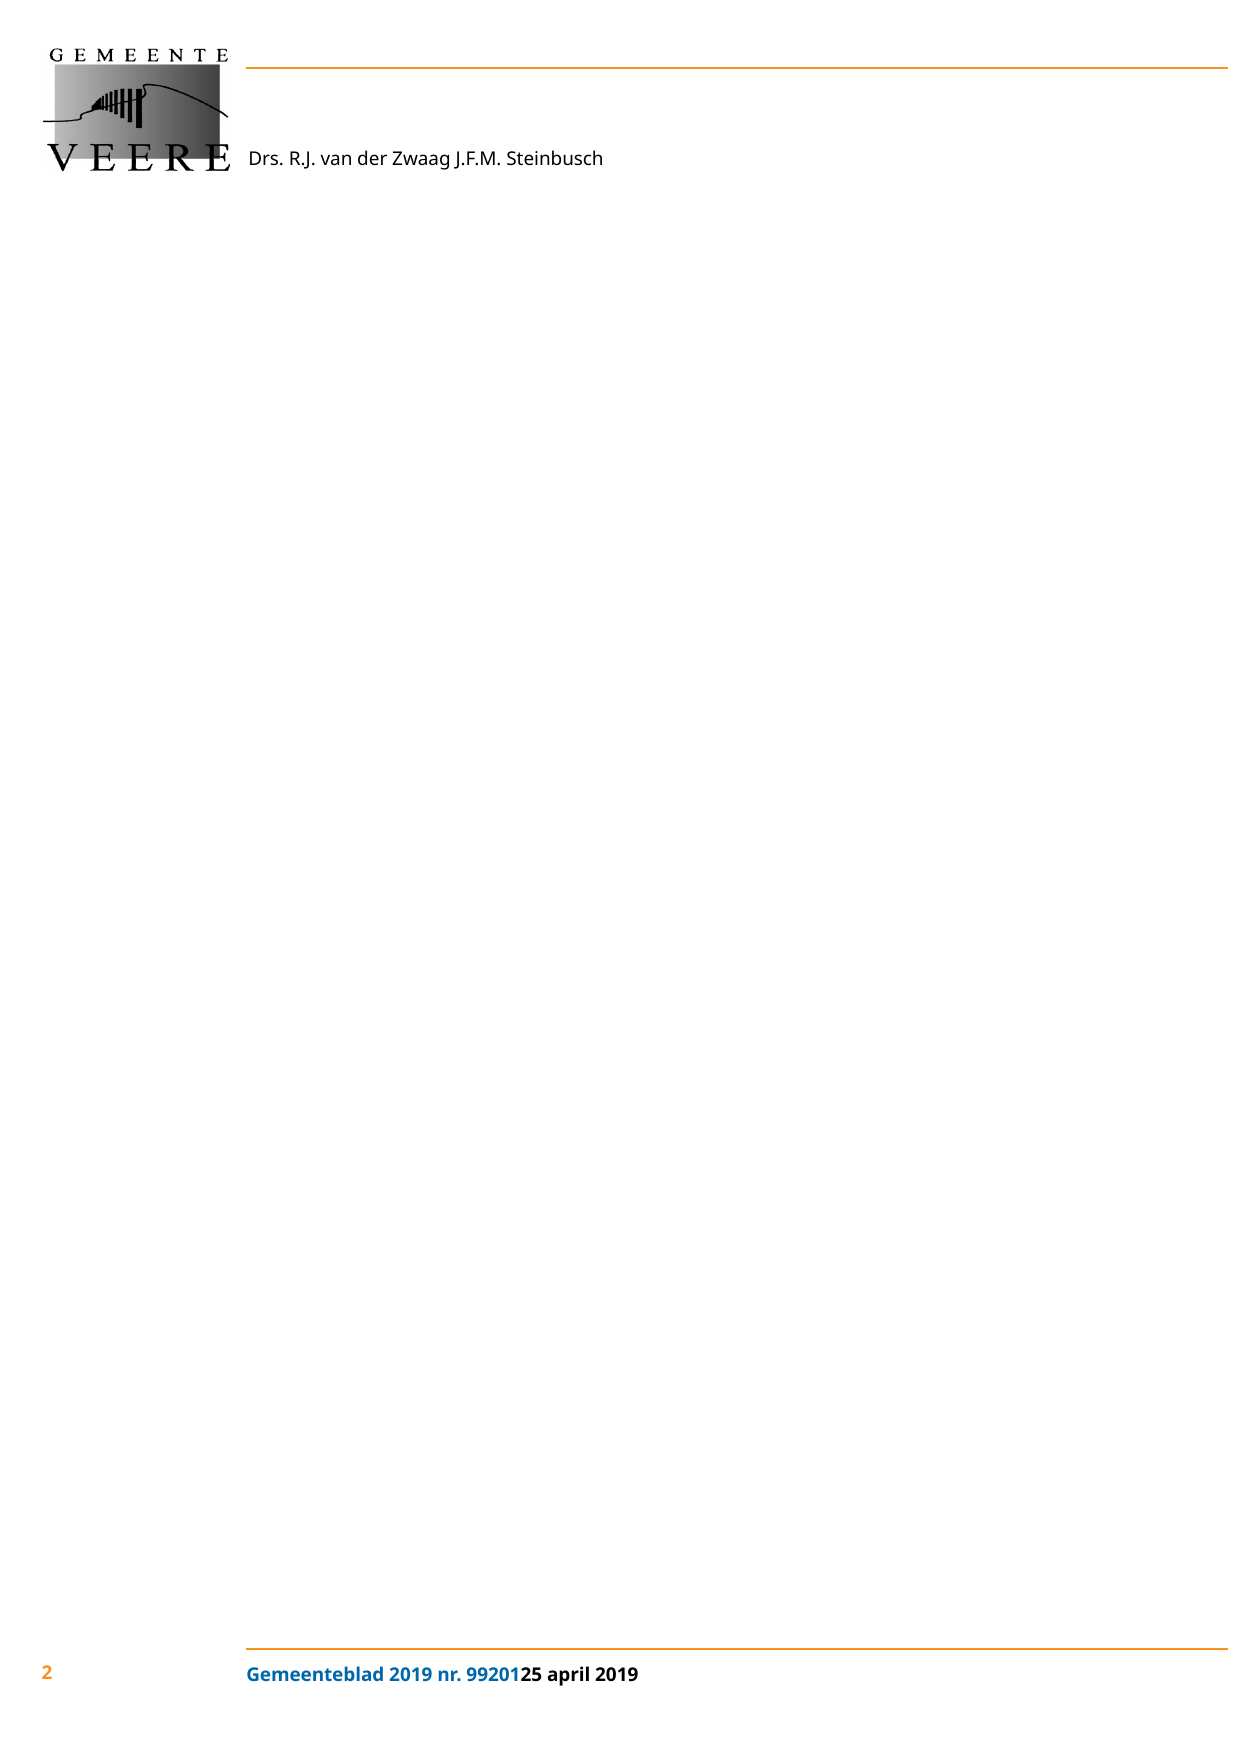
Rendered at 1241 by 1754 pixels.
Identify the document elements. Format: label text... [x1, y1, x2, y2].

text Drs. R.J. van der Zwaag J.F.M. Steinbusch [248, 145, 1152, 171]
picture [41, 47, 231, 172]
